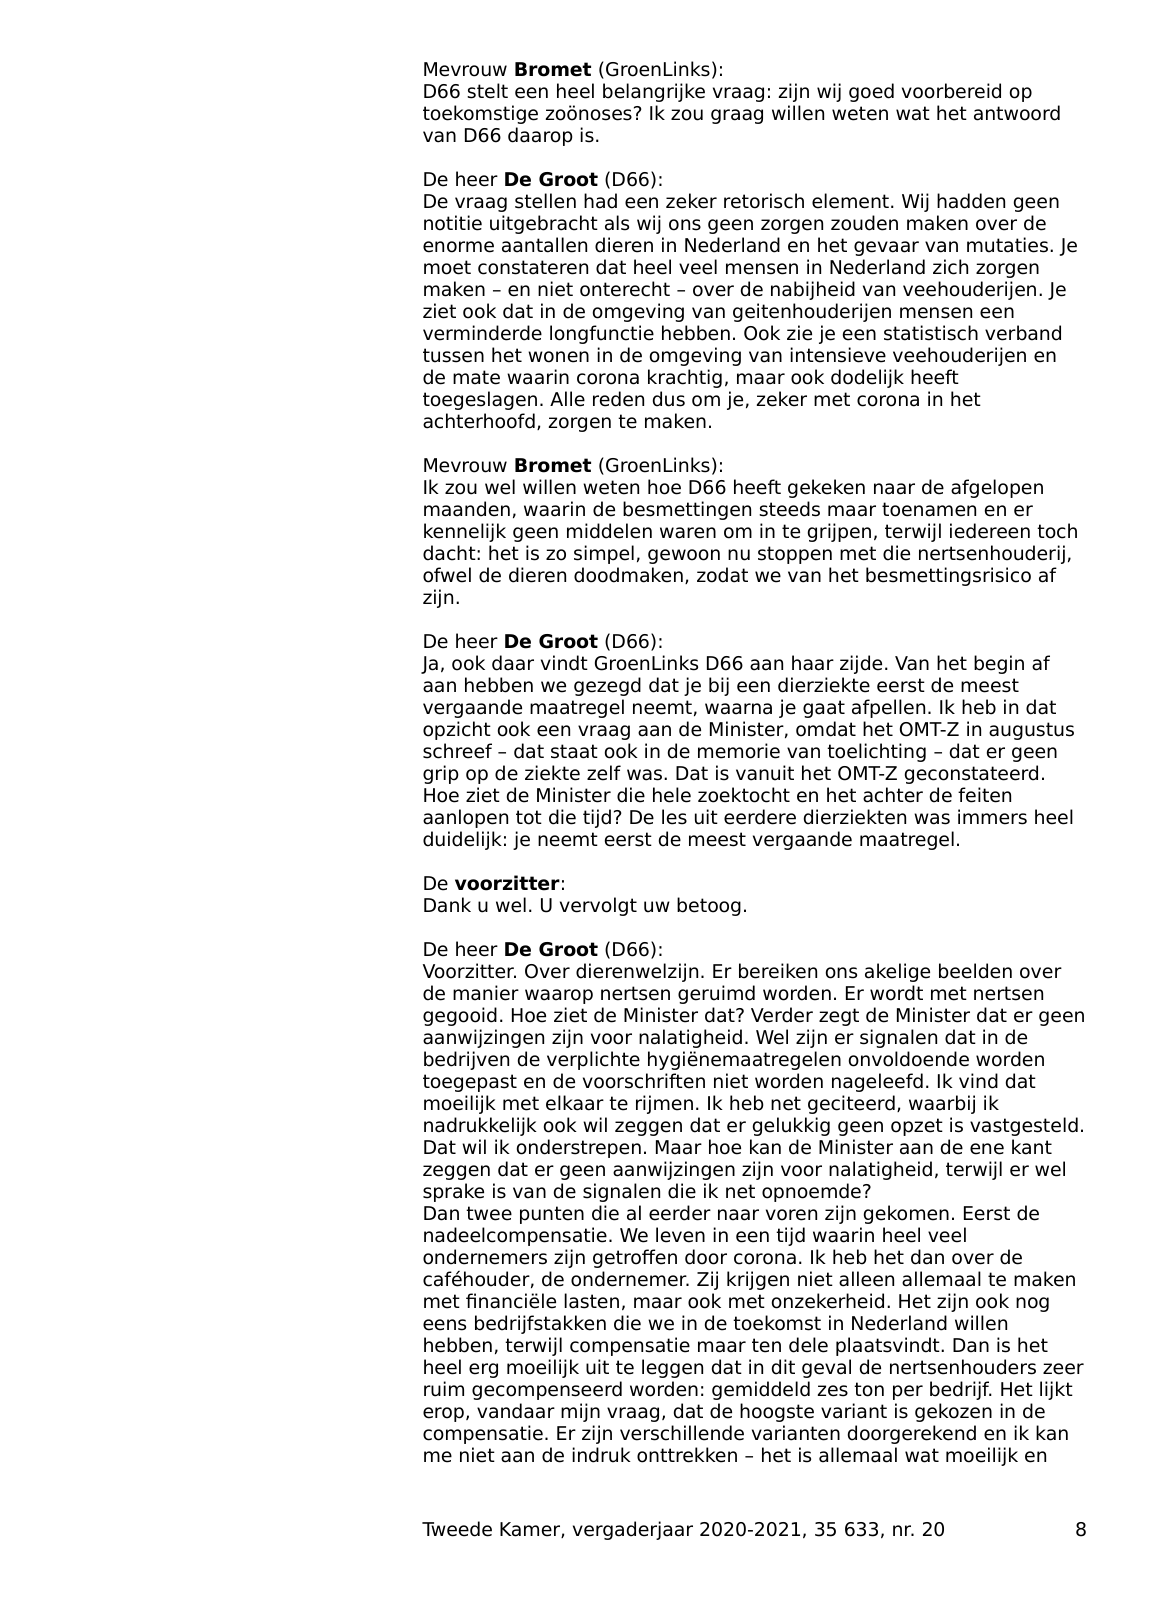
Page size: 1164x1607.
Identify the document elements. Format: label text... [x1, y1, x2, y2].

text Dank u wel. U vervolgt uw betoog. [422, 895, 1087, 917]
text Voorzitter. Over dierenwelzijn. Er bereiken ons akelige beelden over de manier waarop nertsen geruimd worden. Er wordt met nertsen gegooid. Hoe ziet de Minister dat? Verder zegt de Minister dat er geen aanwijzingen zijn voor nalatigheid. Wel zijn er signalen dat in de bedrijven de verplichte hygiënemaatregelen onvoldoende worden toegepast en de voorschriften niet worden nageleefd. Ik vind dat moeilijk met elkaar te rijmen. Ik heb net geciteerd, waarbij ik nadrukkelijk ook wil zeggen dat er gelukkig geen opzet is vastgesteld. Dat wil ik onderstrepen. Maar hoe kan de Minister aan de ene kant zeggen dat er geen aanwijzingen zijn voor nalatigheid, terwijl er wel sprake is van de signalen die ik net opnoemde? [422, 961, 1087, 1203]
text Ja, ook daar vindt GroenLinks D66 aan haar zijde. Van het begin af aan hebben we gezegd dat je bij een dierziekte eerst de meest vergaande maatregel neemt, waarna je gaat afpellen. Ik heb in dat opzicht ook een vraag aan de Minister, omdat het OMT-Z in augustus schreef – dat staat ook in de memorie van toelichting – dat er geen grip op de ziekte zelf was. Dat is vanuit het OMT-Z geconstateerd. Hoe ziet de Minister die hele zoektocht en het achter de feiten aanlopen tot die tijd? De les uit eerdere dierziekten was immers heel duidelijk: je neemt eerst de meest vergaande maatregel. [422, 653, 1087, 851]
text D66 stelt een heel belangrijke vraag: zijn wij goed voorbereid op toekomstige zoönoses? Ik zou graag willen weten wat het antwoord van D66 daarop is. [422, 81, 1087, 147]
text De heer De Groot (D66): [422, 169, 1087, 191]
text Mevrouw Bromet (GroenLinks): [422, 455, 1087, 477]
text Ik zou wel willen weten hoe D66 heeft gekeken naar de afgelopen maanden, waarin de besmettingen steeds maar toenamen en er kennelijk geen middelen waren om in te grijpen, terwijl iedereen toch dacht: het is zo simpel, gewoon nu stoppen met die nertsenhouderij, ofwel de dieren doodmaken, zodat we van het besmettingsrisico af zijn. [422, 477, 1087, 609]
text De voorzitter: [422, 873, 1087, 895]
text Dan twee punten die al eerder naar voren zijn gekomen. Eerst de nadeelcompensatie. We leven in een tijd waarin heel veel ondernemers zijn getroffen door corona. Ik heb het dan over de caféhouder, de ondernemer. Zij krijgen niet alleen allemaal te maken met financiële lasten, maar ook met onzekerheid. Het zijn ook nog eens bedrijfstakken die we in de toekomst in Nederland willen hebben, terwijl compensatie maar ten dele plaatsvindt. Dan is het heel erg moeilijk uit te leggen dat in dit geval de nertsenhouders zeer ruim gecompenseerd worden: gemiddeld zes ton per bedrijf. Het lijkt erop, vandaar mijn vraag, dat de hoogste variant is gekozen in de compensatie. Er zijn verschillende varianten doorgerekend en ik kan me niet aan de indruk onttrekken – het is allemaal wat moeilijk en [422, 1203, 1087, 1467]
text De heer De Groot (D66): [422, 631, 1087, 653]
text Mevrouw Bromet (GroenLinks): [422, 59, 1087, 81]
text De vraag stellen had een zeker retorisch element. Wij hadden geen notitie uitgebracht als wij ons geen zorgen zouden maken over de enorme aantallen dieren in Nederland en het gevaar van mutaties. Je moet constateren dat heel veel mensen in Nederland zich zorgen maken – en niet onterecht – over de nabijheid van veehouderijen. Je ziet ook dat in de omgeving van geitenhouderijen mensen een verminderde longfunctie hebben. Ook zie je een statistisch verband tussen het wonen in de omgeving van intensieve veehouderijen en de mate waarin corona krachtig, maar ook dodelijk heeft toegeslagen. Alle reden dus om je, zeker met corona in het achterhoofd, zorgen te maken. [422, 191, 1087, 433]
text De heer De Groot (D66): [422, 939, 1087, 961]
